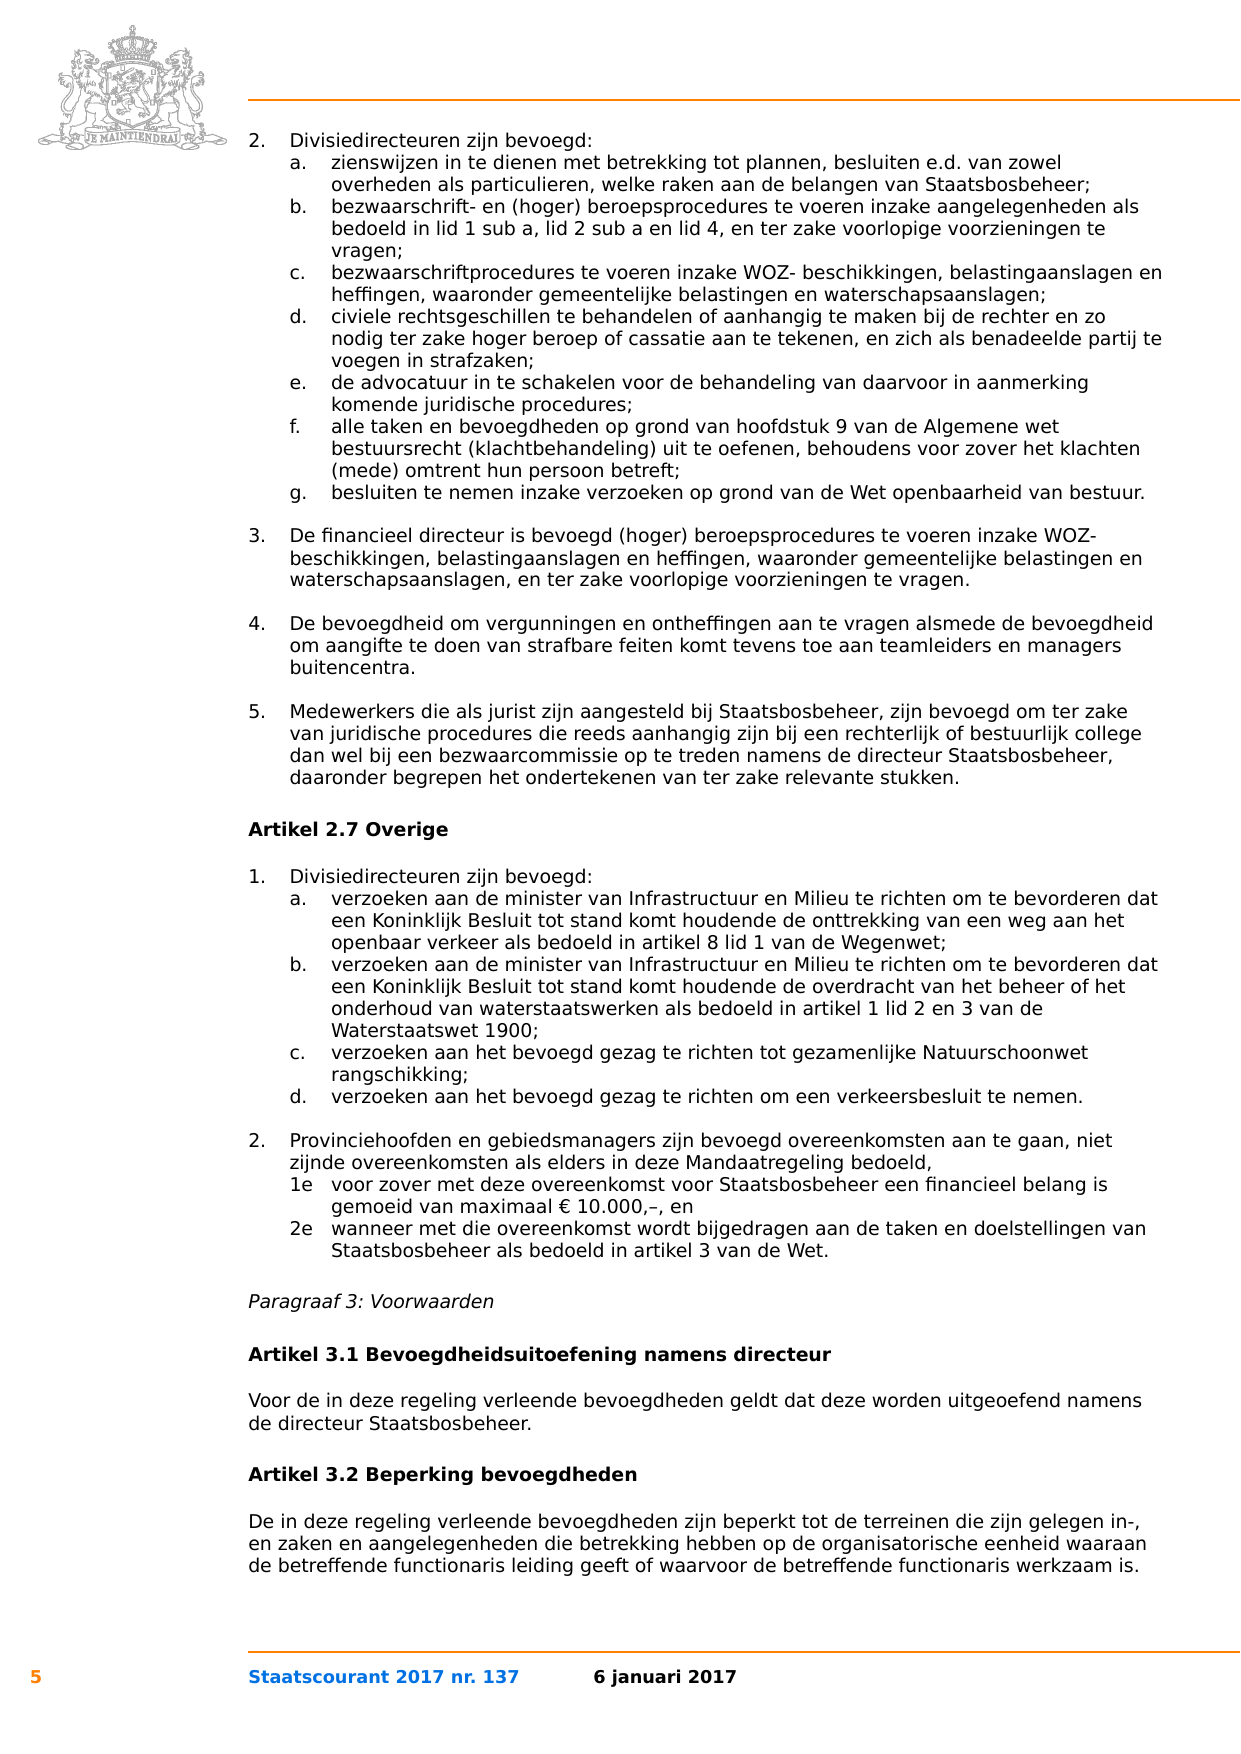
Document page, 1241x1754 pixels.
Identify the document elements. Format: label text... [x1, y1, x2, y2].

text e. de advocatuur in te schakelen voor de behandeling van daarvoor in aanmerking komende juridische procedures; [289, 372, 1163, 416]
picture [38, 25, 227, 150]
subtitle Artikel 3.1 Bevoegdheidsuitoefening namens directeur [248, 1343, 1163, 1365]
subtitle Artikel 2.7 Overige [248, 819, 1163, 841]
text 2e wanneer met die overeenkomst wordt bijgedragen aan de taken en doelstellingen van Staatsbosbeheer als bedoeld in artikel 3 van de Wet. [289, 1217, 1163, 1261]
text 2. Provinciehoofden en gebiedsmanagers zijn bevoegd overeenkomsten aan te gaan, niet zijnde overeenkomsten als elders in deze Mandaatregeling bedoeld, [248, 1129, 1163, 1173]
text c. bezwaarschriftprocedures te voeren inzake WOZ- beschikkingen, belastingaanslagen en heffingen, waaronder gemeentelijke belastingen en waterschapsaanslagen; [289, 262, 1163, 306]
text g. besluiten te nemen inzake verzoeken op grond van de Wet openbaarheid van bestuur. [289, 482, 1163, 503]
text De in deze regeling verleende bevoegdheden zijn beperkt tot de terreinen die zijn gelegen in-, en zaken en aangelegenheden die betrekking hebben op de organisatorische eenheid waaraan de betreffende functionaris leiding geeft of waarvoor de betreffende functionaris werkzaam is. [248, 1511, 1163, 1577]
text a. verzoeken aan de minister van Infrastructuur en Milieu te richten om te bevorderen dat een Koninklijk Besluit tot stand komt houdende de onttrekking van een weg aan het openbaar verkeer als bedoeld in artikel 8 lid 1 van de Wegenwet; [289, 888, 1163, 954]
text 3. De financieel directeur is bevoegd (hoger) beroepsprocedures te voeren inzake WOZ- beschikkingen, belastingaanslagen en heffingen, waaronder gemeentelijke belastingen en waterschapsaanslagen, en ter zake voorlopige voorzieningen te vragen. [248, 525, 1163, 591]
text 2. Divisiedirecteuren zijn bevoegd: [248, 130, 1163, 152]
subtitle Paragraaf 3: Voorwaarden [248, 1291, 1163, 1313]
subtitle Artikel 3.2 Beperking bevoegdheden [248, 1464, 1163, 1486]
text 5. Medewerkers die als jurist zijn aangesteld bij Staatsbosbeheer, zijn bevoegd om ter zake van juridische procedures die reeds aanhangig zijn bij een rechterlijk of bestuurlijk college dan wel bij een bezwaarcommissie op te treden namens de directeur Staatsbosbeheer, daaronder begrepen het ondertekenen van ter zake relevante stukken. [248, 701, 1163, 789]
text Voor de in deze regeling verleende bevoegdheden geldt dat deze worden uitgeoefend namens de directeur Staatsbosbeheer. [248, 1390, 1163, 1434]
text 1e voor zover met deze overeenkomst voor Staatsbosbeheer een financieel belang is gemoeid van maximaal € 10.000,–, en [289, 1173, 1163, 1217]
text b. bezwaarschrift- en (hoger) beroepsprocedures te voeren inzake aangelegenheden als bedoeld in lid 1 sub a, lid 2 sub a en lid 4, en ter zake voorlopige voorzieningen te vragen; [289, 196, 1163, 262]
text f. alle taken en bevoegdheden op grond van hoofdstuk 9 van de Algemene wet bestuursrecht (klachtbehandeling) uit te oefenen, behoudens voor zover het klachten (mede) omtrent hun persoon betreft; [289, 416, 1163, 482]
text c. verzoeken aan het bevoegd gezag te richten tot gezamenlijke Natuurschoonwet rangschikking; [289, 1042, 1163, 1086]
text d. civiele rechtsgeschillen te behandelen of aanhangig te maken bij de rechter en zo nodig ter zake hoger beroep of cassatie aan te tekenen, en zich als benadeelde partij te voegen in strafzaken; [289, 306, 1163, 372]
text b. verzoeken aan de minister van Infrastructuur en Milieu te richten om te bevorderen dat een Koninklijk Besluit tot stand komt houdende de overdracht van het beheer of het onderhoud van waterstaatswerken als bedoeld in artikel 1 lid 2 en 3 van de Waterstaatswet 1900; [289, 954, 1163, 1042]
text 4. De bevoegdheid om vergunningen en ontheffingen aan te vragen alsmede de bevoegdheid om aangifte te doen van strafbare feiten komt tevens toe aan teamleiders en managers buitencentra. [248, 613, 1163, 679]
text a. zienswijzen in te dienen met betrekking tot plannen, besluiten e.d. van zowel overheden als particulieren, welke raken aan de belangen van Staatsbosbeheer; [289, 152, 1163, 196]
text 1. Divisiedirecteuren zijn bevoegd: [248, 866, 1163, 888]
text d. verzoeken aan het bevoegd gezag te richten om een verkeersbesluit te nemen. [289, 1086, 1163, 1108]
